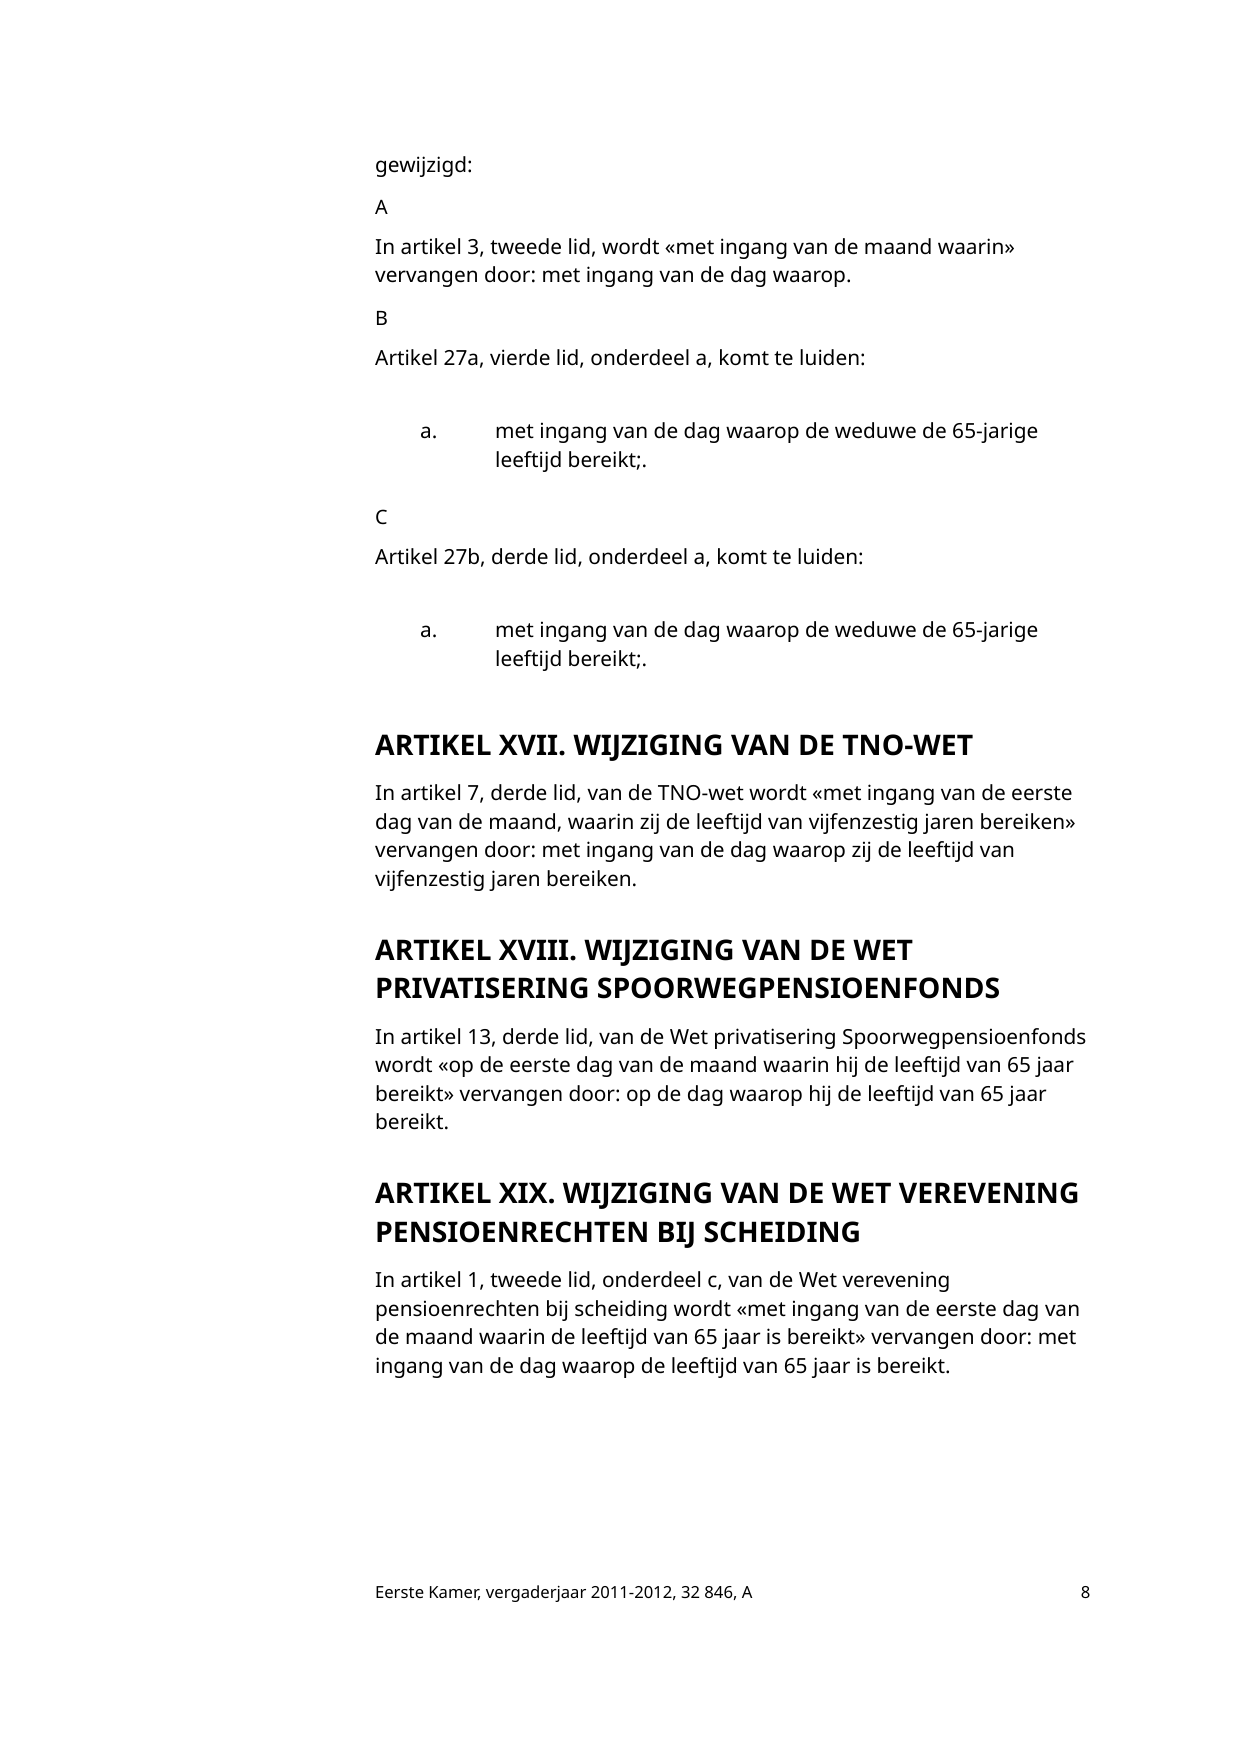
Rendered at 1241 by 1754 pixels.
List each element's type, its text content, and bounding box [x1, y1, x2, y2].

subtitle ARTIKEL XVII. WIJZIGING VAN DE TNO-WET [375, 725, 1090, 763]
text In artikel 7, derde lid, van de TNO-wet wordt «met ingang van de eerste dag van de maand, waarin zij de leeftijd van vijfenzestig jaren bereiken» vervangen door: met ingang van de dag waarop zij de leeftijd van vijfenzestig jaren bereiken. [375, 778, 1090, 892]
text gewijzigd: [375, 150, 1090, 178]
text Artikel 27b, derde lid, onderdeel a, komt te luiden: [375, 542, 1090, 570]
text A [375, 193, 1090, 220]
subtitle ARTIKEL XIX. WIJZIGING VAN DE WET VEREVENING PENSIOENRECHTEN BIJ SCHEIDING [375, 1173, 1090, 1250]
list met ingang van de dag waarop de weduwe de 65-jarige leeftijd bereikt;. [420, 615, 1090, 672]
text C [375, 503, 1090, 530]
text B [375, 304, 1090, 331]
list met ingang van de dag waarop de weduwe de 65-jarige leeftijd bereikt;. [420, 416, 1090, 473]
text Artikel 27a, vierde lid, onderdeel a, komt te luiden: [375, 343, 1090, 371]
text In artikel 1, tweede lid, onderdeel c, van de Wet verevening pensioenrechten bij scheiding wordt «met ingang van de eerste dag van de maand waarin de leeftijd van 65 jaar is bereikt» vervangen door: met ingang van de dag waarop de leeftijd van 65 jaar is bereikt. [375, 1265, 1090, 1379]
subtitle ARTIKEL XVIII. WIJZIGING VAN DE WET PRIVATISERING SPOORWEGPENSIOENFONDS [375, 929, 1090, 1007]
text In artikel 13, derde lid, van de Wet privatisering Spoorwegpensioenfonds wordt «op de eerste dag van de maand waarin hij de leeftijd van 65 jaar bereikt» vervangen door: op de dag waarop hij de leeftijd van 65 jaar bereikt. [375, 1022, 1090, 1136]
text In artikel 3, tweede lid, wordt «met ingang van de maand waarin» vervangen door: met ingang van de dag waarop. [375, 232, 1090, 289]
